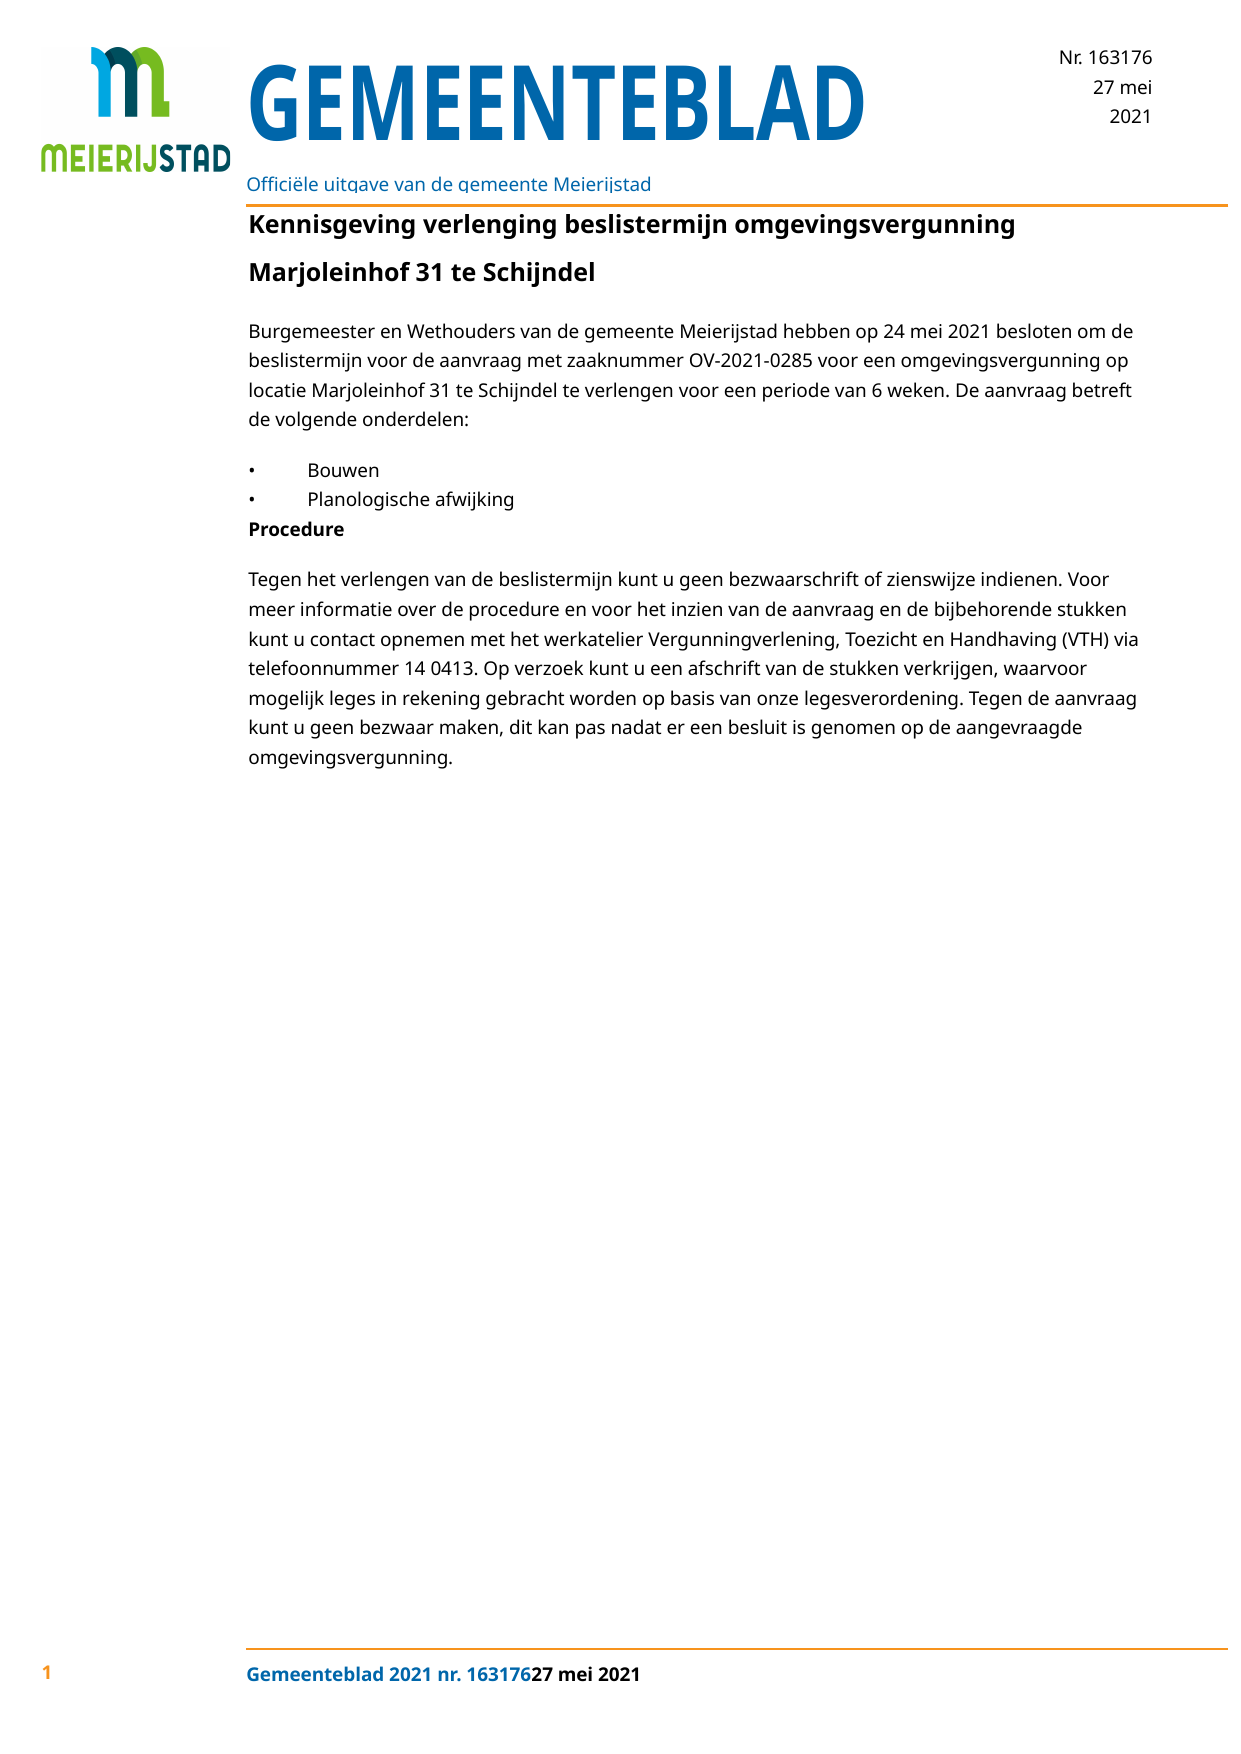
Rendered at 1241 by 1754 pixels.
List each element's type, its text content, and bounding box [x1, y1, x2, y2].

list Bouwen [248, 457, 1152, 483]
text Tegen het verlengen van de beslistermijn kunt u geen bezwaarschrift of zienswijze indienen. Voor meer informatie over de procedure en voor het inzien van de aanvraag en de bijbehorende stukken kunt u contact opnemen met het werkatelier Vergunningverlening, Toezicht en Handhaving (VTH) via telefoonnummer 14 0413. Op verzoek kunt u een afschrift van de stukken verkrijgen, waarvoor mogelijk leges in rekening gebracht worden op basis van onze legesverordening. Tegen de aanvraag kunt u geen bezwaar maken, dit kan pas nadat er een besluit is genomen op de aangevraagde omgevingsvergunning. [248, 567, 1152, 770]
text Kennisgeving verlenging beslistermijn omgevingsvergunning Marjoleinhof 31 te Schijndel [248, 207, 1152, 288]
list Planologische afwijking [248, 487, 1152, 512]
text Burgemeester en Wethouders van de gemeente Meierijstad hebben op 24 mei 2021 besloten om de beslistermijn voor de aanvraag met zaaknummer OV-2021-0285 voor een omgevingsvergunning op locatie Marjoleinhof 31 te Schijndel te verlengen voor een periode van 6 weken. De aanvraag betreft de volgende onderdelen: [248, 318, 1152, 432]
picture [41, 47, 231, 172]
text Procedure [248, 516, 1152, 542]
